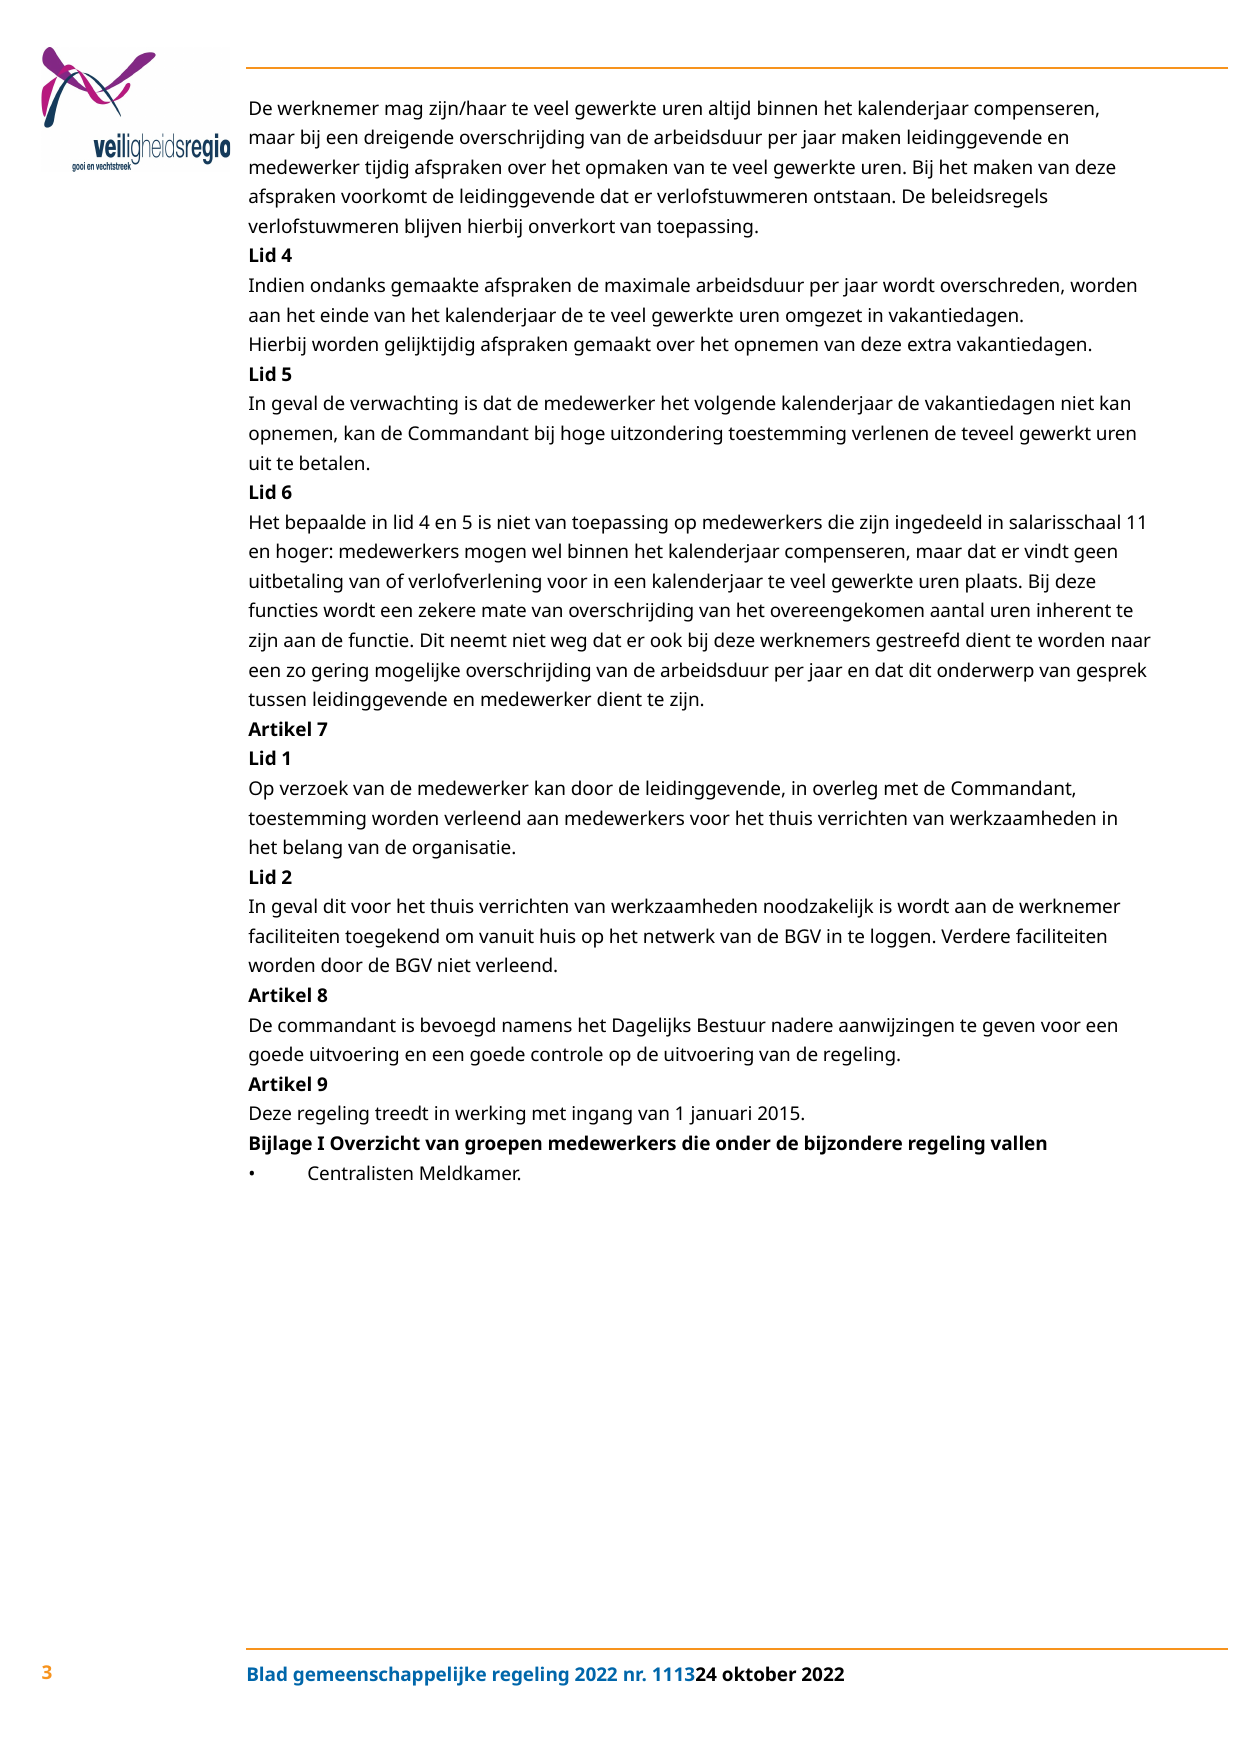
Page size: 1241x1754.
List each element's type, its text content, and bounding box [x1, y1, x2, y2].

text Lid 6 [248, 479, 1152, 505]
text Lid 5 [248, 361, 1152, 387]
text Artikel 7 [248, 716, 1152, 742]
list Centralisten Meldkamer. [248, 1160, 1152, 1186]
text In geval dit voor het thuis verrichten van werkzaamheden noodzakelijk is wordt aan de werknemer faciliteiten toegekend om vanuit huis op het netwerk van de BGV in te loggen. Verdere faciliteiten worden door de BGV niet verleend. [248, 893, 1152, 978]
text Bijlage I Overzicht van groepen medewerkers die onder de bijzondere regeling vallen [248, 1130, 1152, 1156]
text In geval de verwachting is dat de medewerker het volgende kalenderjaar de vakantiedagen niet kan opnemen, kan de Commandant bij hoge uitzondering toestemming verlenen de teveel gewerkt uren uit te betalen. [248, 391, 1152, 476]
text De werknemer mag zijn/haar te veel gewerkte uren altijd binnen het kalenderjaar compenseren, maar bij een dreigende overschrijding van de arbeidsduur per jaar maken leidinggevende en medewerker tijdig afspraken over het opmaken van te veel gewerkte uren. Bij het maken van deze afspraken voorkomt de leidinggevende dat er verlofstuwmeren ontstaan. De beleidsregels verlofstuwmeren blijven hierbij onverkort van toepassing. [248, 95, 1152, 239]
text Lid 1 [248, 746, 1152, 771]
text De commandant is bevoegd namens het Dagelijks Bestuur nadere aanwijzingen te geven voor een goede uitvoering en een goede controle op de uitvoering van de regeling. [248, 1012, 1152, 1067]
text Indien ondanks gemaakte afspraken de maximale arbeidsduur per jaar wordt overschreden, worden aan het einde van het kalenderjaar de te veel gewerkte uren omgezet in vakantiedagen. [248, 272, 1152, 328]
text Artikel 8 [248, 982, 1152, 1008]
text Hierbij worden gelijktijdig afspraken gemaakt over het opnemen van deze extra vakantiedagen. [248, 331, 1152, 357]
picture [41, 47, 231, 172]
text Op verzoek van de medewerker kan door de leidinggevende, in overleg met de Commandant, toestemming worden verleend aan medewerkers voor het thuis verrichten van werkzaamheden in het belang van de organisatie. [248, 775, 1152, 860]
text Lid 4 [248, 243, 1152, 268]
text Deze regeling treedt in werking met ingang van 1 januari 2015. [248, 1101, 1152, 1126]
text Het bepaalde in lid 4 en 5 is niet van toepassing op medewerkers die zijn ingedeeld in salarisschaal 11 en hoger: medewerkers mogen wel binnen het kalenderjaar compenseren, maar dat er vindt geen uitbetaling van of verlofverlening voor in een kalenderjaar te veel gewerkte uren plaats. Bij deze functies wordt een zekere mate van overschrijding van het overeengekomen aantal uren inherent te zijn aan de functie. Dit neemt niet weg dat er ook bij deze werknemers gestreefd dient te worden naar een zo gering mogelijke overschrijding van de arbeidsduur per jaar en dat dit onderwerp van gesprek tussen leidinggevende en medewerker dient te zijn. [248, 509, 1152, 712]
text Artikel 9 [248, 1071, 1152, 1097]
text Lid 2 [248, 864, 1152, 890]
